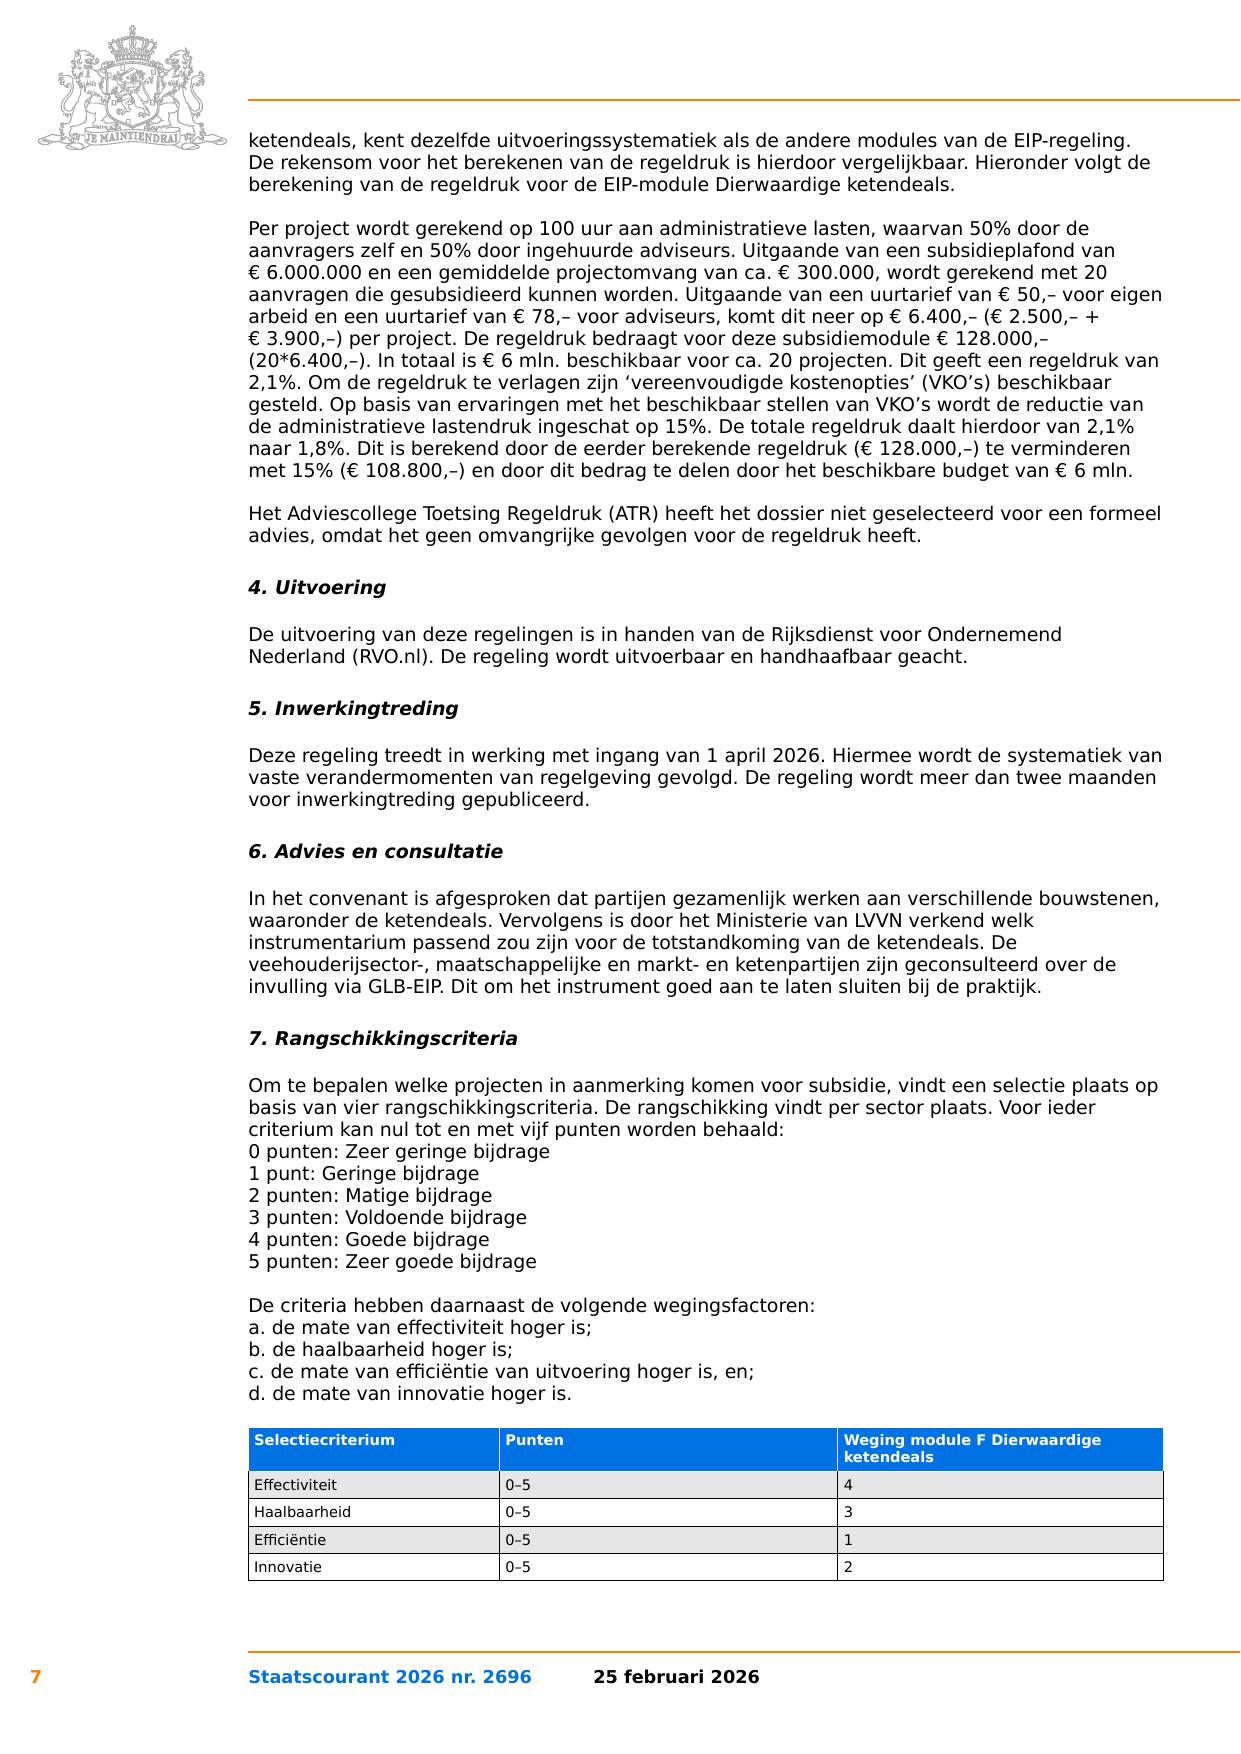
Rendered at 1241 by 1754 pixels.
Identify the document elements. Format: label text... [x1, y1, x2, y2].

table_cell 1 [838, 1527, 1163, 1553]
table_cell Effectiviteit [249, 1472, 499, 1498]
table_cell 0–5 [500, 1472, 837, 1498]
table_cell 0–5 [500, 1554, 837, 1580]
text Het Adviescollege Toetsing Regeldruk (ATR) heeft het dossier niet geselecteerd voor een formeel advies, omdat het geen omvangrijke gevolgen voor de regeldruk heeft. [248, 503, 1163, 547]
text 2 punten: Matige bijdrage [248, 1185, 1163, 1207]
table_cell 0–5 [500, 1527, 837, 1553]
table_cell 3 [838, 1499, 1163, 1526]
subtitle 6. Advies en consultatie [248, 841, 1163, 863]
text Om te bepalen welke projecten in aanmerking komen voor subsidie, vindt een selectie plaats op basis van vier rangschikkingscriteria. De rangschikking vindt per sector plaats. Voor ieder criterium kan nul tot en met vijf punten worden behaald: [248, 1075, 1163, 1141]
text 1 punt: Geringe bijdrage [248, 1163, 1163, 1185]
table_header Punten [500, 1428, 837, 1471]
text ketendeals, kent dezelfde uitvoeringssystematiek als de andere modules van de EIP-regeling. De rekensom voor het berekenen van de regeldruk is hierdoor vergelijkbaar. Hieronder volgt de berekening van de regeldruk voor de EIP-module Dierwaardige ketendeals. [248, 130, 1163, 196]
table_header Selectiecriterium [249, 1428, 499, 1471]
table_cell Efficiëntie [249, 1527, 499, 1553]
text a. de mate van effectiviteit hoger is; [248, 1317, 1163, 1339]
subtitle 7. Rangschikkingscriteria [248, 1028, 1163, 1050]
subtitle 4. Uitvoering [248, 577, 1163, 599]
table_cell 0–5 [500, 1499, 837, 1526]
text 5 punten: Zeer goede bijdrage [248, 1251, 1163, 1273]
table_cell Haalbaarheid [249, 1499, 499, 1526]
text In het convenant is afgesproken dat partijen gezamenlijk werken aan verschillende bouwstenen, waaronder de ketendeals. Vervolgens is door het Ministerie van LVVN verkend welk instrumentarium passend zou zijn voor de totstandkoming van de ketendeals. De veehouderijsector-, maatschappelijke en markt- en ketenpartijen zijn geconsulteerd over de invulling via GLB-EIP. Dit om het instrument goed aan te laten sluiten bij de praktijk. [248, 888, 1163, 998]
table_header Weging module F Dierwaardige ketendeals [838, 1428, 1163, 1471]
text 0 punten: Zeer geringe bijdrage [248, 1141, 1163, 1163]
subtitle 5. Inwerkingtreding [248, 698, 1163, 720]
text De criteria hebben daarnaast de volgende wegingsfactoren: [248, 1295, 1163, 1317]
picture [38, 25, 227, 150]
text 4 punten: Goede bijdrage [248, 1229, 1163, 1251]
table_cell Innovatie [249, 1554, 499, 1580]
text 3 punten: Voldoende bijdrage [248, 1207, 1163, 1229]
text d. de mate van innovatie hoger is. [248, 1383, 1163, 1404]
text Per project wordt gerekend op 100 uur aan administratieve lasten, waarvan 50% door de aanvragers zelf en 50% door ingehuurde adviseurs. Uitgaande van een subsidieplafond van € 6.000.000 en een gemiddelde projectomvang van ca. € 300.000, wordt gerekend met 20 aanvragen die gesubsidieerd kunnen worden. Uitgaande van een uurtarief van € 50,– voor eigen arbeid en een uurtarief van € 78,– voor adviseurs, komt dit neer op € 6.400,– (€ 2.500,– + € 3.900,–) per project. De regeldruk bedraagt voor deze subsidiemodule € 128.000,– (20*6.400,–). In totaal is € 6 mln. beschikbaar voor ca. 20 projecten. Dit geeft een regeldruk van 2,1%. Om de regeldruk te verlagen zijn ‘vereenvoudigde kostenopties’ (VKO’s) beschikbaar gesteld. Op basis van ervaringen met het beschikbaar stellen van VKO’s wordt de reductie van de administratieve lastendruk ingeschat op 15%. De totale regeldruk daalt hierdoor van 2,1% naar 1,8%. Dit is berekend door de eerder berekende regeldruk (€ 128.000,–) te verminderen met 15% (€ 108.800,–) en door dit bedrag te delen door het beschikbare budget van € 6 mln. [248, 218, 1163, 481]
text Deze regeling treedt in werking met ingang van 1 april 2026. Hiermee wordt de systematiek van vaste verandermomenten van regelgeving gevolgd. De regeling wordt meer dan twee maanden voor inwerkingtreding gepubliceerd. [248, 745, 1163, 811]
table_cell 4 [838, 1472, 1163, 1498]
text c. de mate van efficiëntie van uitvoering hoger is, en; [248, 1361, 1163, 1383]
text De uitvoering van deze regelingen is in handen van de Rijksdienst voor Ondernemend Nederland (RVO.nl). De regeling wordt uitvoerbaar en handhaafbaar geacht. [248, 624, 1163, 668]
table_cell 2 [838, 1554, 1163, 1580]
text b. de haalbaarheid hoger is; [248, 1339, 1163, 1361]
